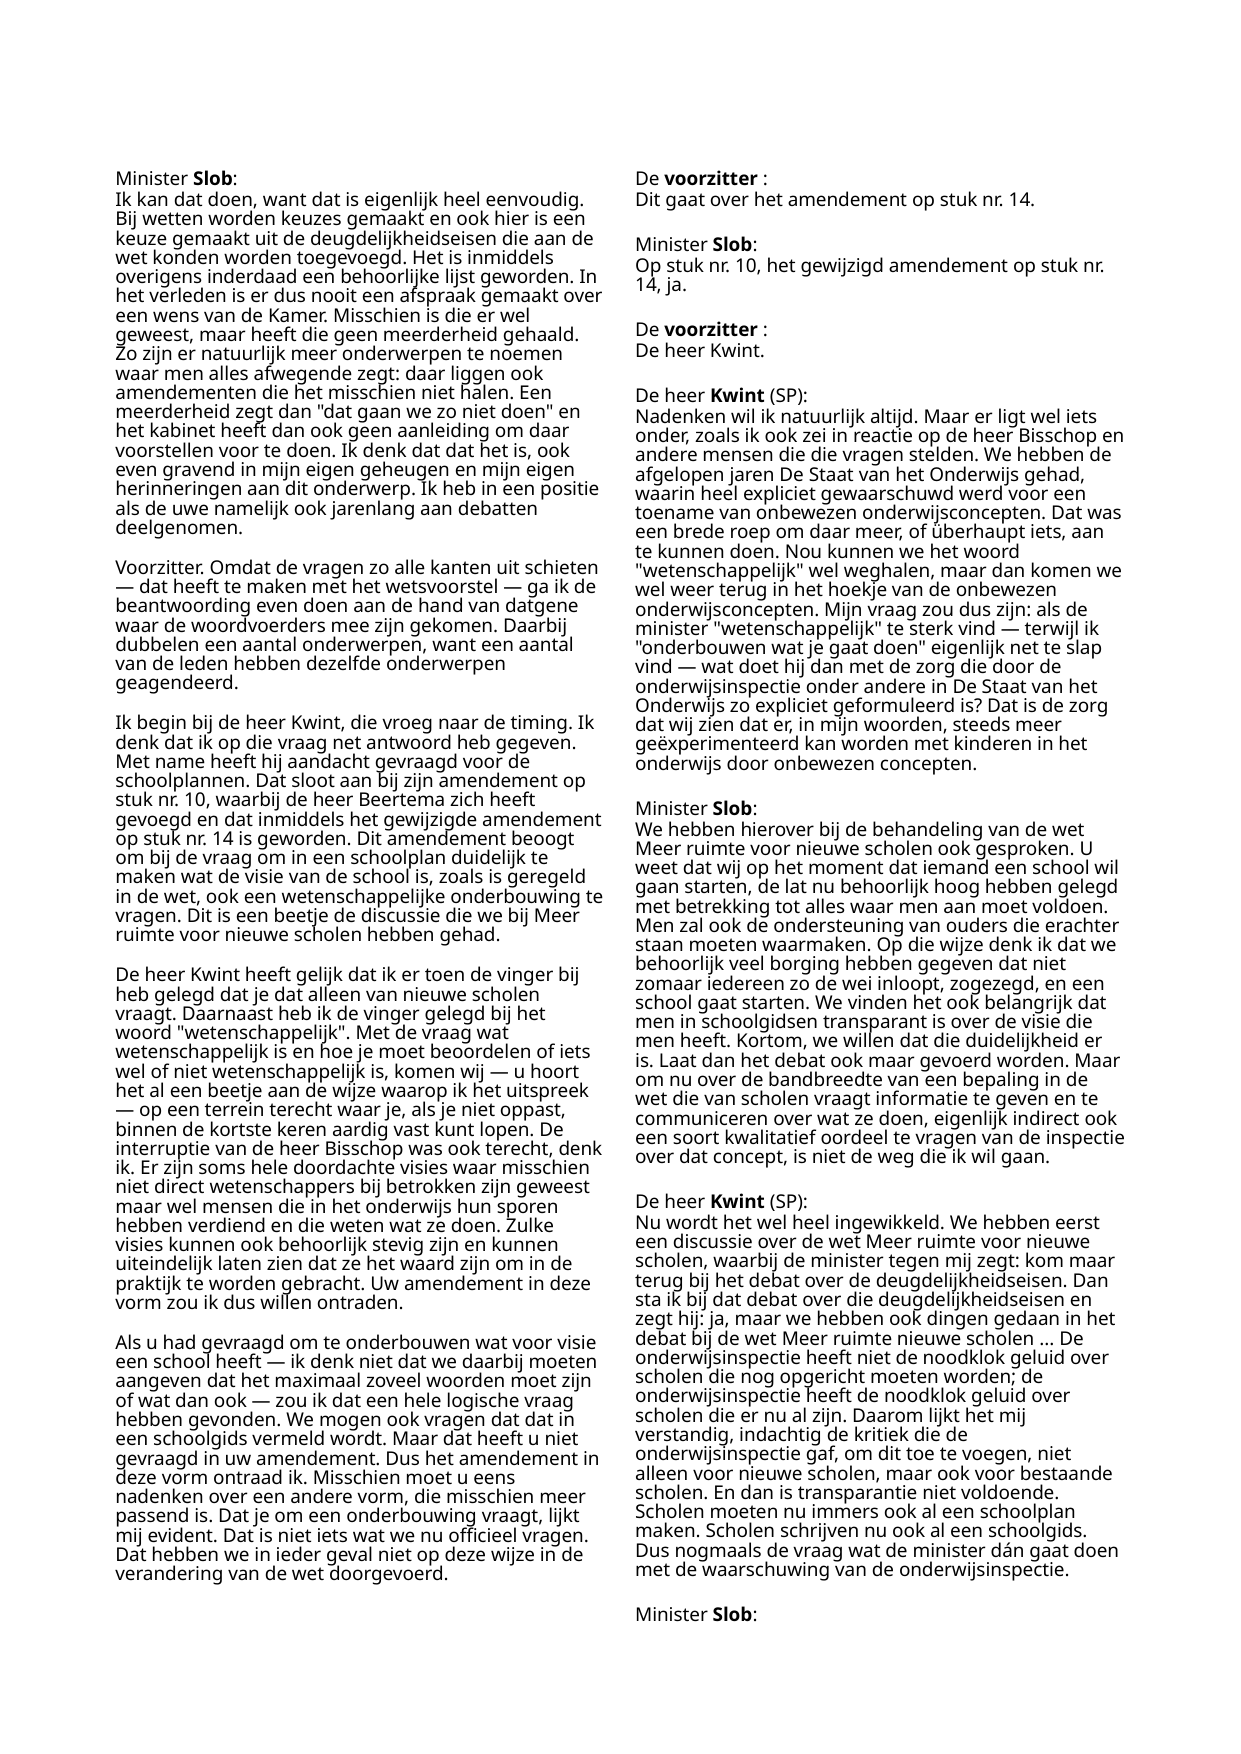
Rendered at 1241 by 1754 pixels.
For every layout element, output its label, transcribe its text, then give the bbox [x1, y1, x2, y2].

text Nu wordt het wel heel ingewikkeld. We hebben eerst een discussie over de wet Meer ruimte voor nieuwe scholen, waarbij de minister tegen mij zegt: kom maar terug bij het debat over de deugdelijkheidseisen. Dan sta ik bij dat debat over die deugdelijkheidseisen en zegt hij: ja, maar we hebben ook dingen gedaan in het debat bij de wet Meer ruimte nieuwe scholen ... De onderwijsinspectie heeft niet de noodklok geluid over scholen die nog opgericht moeten worden; de onderwijsinspectie heeft de noodklok geluid over scholen die er nu al zijn. Daarom lijkt het mij verstandig, indachtig de kritiek die de onderwijsinspectie gaf, om dit toe te voegen, niet alleen voor nieuwe scholen, maar ook voor bestaande scholen. En dan is transparantie niet voldoende. Scholen moeten nu immers ook al een schoolplan maken. Scholen schrijven nu ook al een schoolgids. Dus nogmaals de vraag wat de minister dán gaat doen met de waarschuwing van de onderwijsinspectie. [635, 1214, 1125, 1580]
text Minister Slob: [635, 1601, 1125, 1627]
text We hebben hierover bij de behandeling van de wet Meer ruimte voor nieuwe scholen ook gesproken. U weet dat wij op het moment dat iemand een school wil gaan starten, de lat nu behoorlijk hoog hebben gelegd met betrekking tot alles waar men aan moet voldoen. Men zal ook de ondersteuning van ouders die erachter staan moeten waarmaken. Op die wijze denk ik dat we behoorlijk veel borging hebben gegeven dat niet zomaar iedereen zo de wei inloopt, zogezegd, en een school gaat starten. We vinden het ook belangrijk dat men in schoolgidsen transparant is over de visie die men heeft. Kortom, we willen dat die duidelijkheid er is. Laat dan het debat ook maar gevoerd worden. Maar om nu over de bandbreedte van een bepaling in de wet die van scholen vraagt informatie te geven en te communiceren over wat ze doen, eigenlijk indirect ook een soort kwalitatief oordeel te vragen van de inspectie over dat concept, is niet de weg die ik wil gaan. [635, 821, 1125, 1167]
text De heer Kwint (SP): [635, 382, 1125, 408]
text Op stuk nr. 10, het gewijzigd amendement op stuk nr. 14, ja. [635, 257, 1125, 295]
text Als u had gevraagd om te onderbouwen wat voor visie een school heeft — ik denk niet dat we daarbij moeten aangeven dat het maximaal zoveel woorden moet zijn of wat dan ook — zou ik dat een hele logische vraag hebben gevonden. We mogen ook vragen dat dat in een schoolgids vermeld wordt. Maar dat heeft u niet gevraagd in uw amendement. Dus het amendement in deze vorm ontraad ik. Misschien moet u eens nadenken over een andere vorm, die misschien meer passend is. Dat je om een onderbouwing vraagt, lijkt mij evident. Dat is niet iets wat we nu officieel vragen. Dat hebben we in ieder geval niet op deze wijze in de verandering van de wet doorgevoerd. [115, 1334, 605, 1584]
text Minister Slob: [635, 795, 1125, 821]
text De voorzitter : [635, 165, 1125, 191]
text De heer Kwint (SP): [635, 1188, 1125, 1214]
text De heer Kwint. [635, 342, 1125, 361]
text Ik begin bij de heer Kwint, die vroeg naar de timing. Ik denk dat ik op die vraag net antwoord heb gegeven. Met name heeft hij aandacht gevraagd voor de schoolplannen. Dat sloot aan bij zijn amendement op stuk nr. 10, waarbij de heer Beertema zich heeft gevoegd en dat inmiddels het gewijzigde amendement op stuk nr. 14 is geworden. Dit amendement beoogt om bij de vraag om in een schoolplan duidelijk te maken wat de visie van de school is, zoals is geregeld in de wet, ook een wetenschappelijke onderbouwing te vragen. Dit is een beetje de discussie die we bij Meer ruimte voor nieuwe scholen hebben gehad. [115, 714, 605, 946]
text Dit gaat over het amendement op stuk nr. 14. [635, 191, 1125, 210]
text Minister Slob: [635, 231, 1125, 257]
text De heer Kwint heeft gelijk dat ik er toen de vinger bij heb gelegd dat je dat alleen van nieuwe scholen vraagt. Daarnaast heb ik de vinger gelegd bij het woord "wetenschappelijk". Met de vraag wat wetenschappelijk is en hoe je moet beoordelen of iets wel of niet wetenschappelijk is, komen wij — u hoort het al een beetje aan de wijze waarop ik het uitspreek — op een terrein terecht waar je, als je niet oppast, binnen de kortste keren aardig vast kunt lopen. De interruptie van de heer Bisschop was ook terecht, denk ik. Er zijn soms hele doordachte visies waar misschien niet direct wetenschappers bij betrokken zijn geweest maar wel mensen die in het onderwijs hun sporen hebben verdiend en die weten wat ze doen. Zulke visies kunnen ook behoorlijk stevig zijn en kunnen uiteindelijk laten zien dat ze het waard zijn om in de praktijk te worden gebracht. Uw amendement in deze vorm zou ik dus willen ontraden. [115, 966, 605, 1313]
text De voorzitter : [635, 316, 1125, 342]
text Voorzitter. Omdat de vragen zo alle kanten uit schieten — dat heeft te maken met het wetsvoorstel — ga ik de beantwoording even doen aan de hand van datgene waar de woordvoerders mee zijn gekomen. Daarbij dubbelen een aantal onderwerpen, want een aantal van de leden hebben dezelfde onderwerpen geagendeerd. [115, 559, 605, 694]
text Minister Slob: [115, 165, 605, 191]
text Ik kan dat doen, want dat is eigenlijk heel eenvoudig. Bij wetten worden keuzes gemaakt en ook hier is een keuze gemaakt uit de deugdelijkheidseisen die aan de wet konden worden toegevoegd. Het is inmiddels overigens inderdaad een behoorlijke lijst geworden. In het verleden is er dus nooit een afspraak gemaakt over een wens van de Kamer. Misschien is die er wel geweest, maar heeft die geen meerderheid gehaald. Zo zijn er natuurlijk meer onderwerpen te noemen waar men alles afwegende zegt: daar liggen ook amendementen die het misschien niet halen. Een meerderheid zegt dan "dat gaan we zo niet doen" en het kabinet heeft dan ook geen aanleiding om daar voorstellen voor te doen. Ik denk dat dat het is, ook even gravend in mijn eigen geheugen en mijn eigen herinneringen aan dit onderwerp. Ik heb in een positie als de uwe namelijk ook jarenlang aan debatten deelgenomen. [115, 191, 605, 538]
text Nadenken wil ik natuurlijk altijd. Maar er ligt wel iets onder, zoals ik ook zei in reactie op de heer Bisschop en andere mensen die die vragen stelden. We hebben de afgelopen jaren De Staat van het Onderwijs gehad, waarin heel expliciet gewaarschuwd werd voor een toename van onbewezen onderwijsconcepten. Dat was een brede roep om daar meer, of überhaupt iets, aan te kunnen doen. Nou kunnen we het woord "wetenschappelijk" wel weghalen, maar dan komen we wel weer terug in het hoekje van de onbewezen onderwijsconcepten. Mijn vraag zou dus zijn: als de minister "wetenschappelijk" te sterk vind — terwijl ik "onderbouwen wat je gaat doen" eigenlijk net te slap vind — wat doet hij dan met de zorg die door de onderwijsinspectie onder andere in De Staat van het Onderwijs zo expliciet geformuleerd is? Dat is de zorg dat wij zien dat er, in mijn woorden, steeds meer geëxperimenteerd kan worden met kinderen in het onderwijs door onbewezen concepten. [635, 408, 1125, 774]
